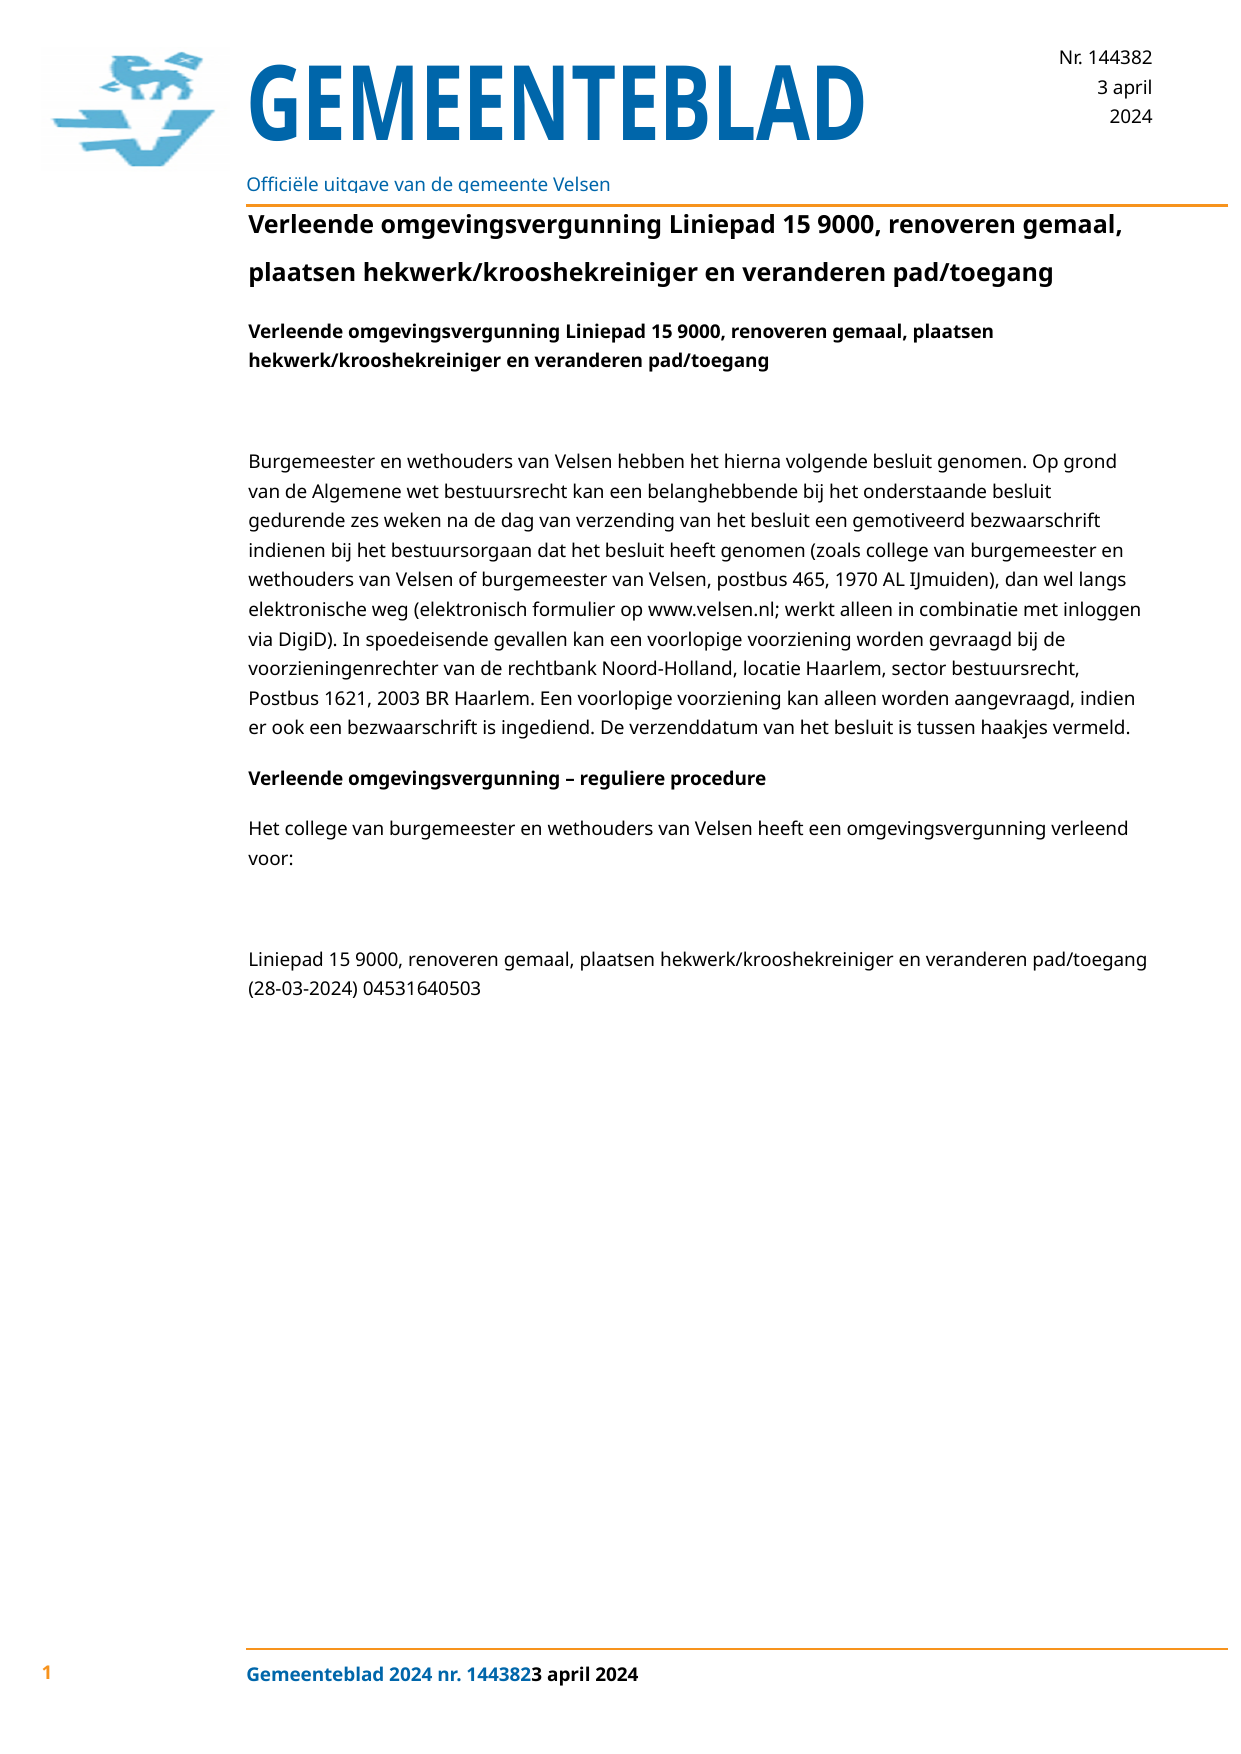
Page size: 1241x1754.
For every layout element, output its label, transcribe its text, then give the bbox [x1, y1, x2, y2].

picture [41, 47, 231, 172]
text Verleende omgevingsvergunning – reguliere procedure [248, 765, 1152, 791]
text Verleende omgevingsvergunning Liniepad 15 9000, renoveren gemaal, plaatsen hekwerk/krooshekreiniger en veranderen pad/toegang [248, 207, 1152, 288]
text Burgemeester en wethouders van Velsen hebben het hierna volgende besluit genomen. Op grond van de Algemene wet bestuursrecht kan een belanghebbende bij het onderstaande besluit gedurende zes weken na de dag van verzending van het besluit een gemotiveerd bezwaarschrift indienen bij het bestuursorgaan dat het besluit heeft genomen (zoals college van burgemeester en wethouders van Velsen of burgemeester van Velsen, postbus 465, 1970 AL IJmuiden), dan wel langs elektronische weg (elektronisch formulier op www.velsen.nl; werkt alleen in combinatie met inloggen via DigiD). In spoedeisende gevallen kan een voorlopige voorziening worden gevraagd bij de voorzieningenrechter van de rechtbank Noord-Holland, locatie Haarlem, sector bestuursrecht, Postbus 1621, 2003 BR Haarlem. Een voorlopige voorziening kan alleen worden aangevraagd, indien er ook een bezwaarschrift is ingediend. De verzenddatum van het besluit is tussen haakjes vermeld. [248, 448, 1152, 740]
text Het college van burgemeester en wethouders van Velsen heeft een omgevingsvergunning verleend voor: [248, 815, 1152, 871]
text Liniepad 15 9000, renoveren gemaal, plaatsen hekwerk/krooshekreiniger en veranderen pad/toegang (28-03-2024) 04531640503 [248, 946, 1152, 1001]
text Verleende omgevingsvergunning Liniepad 15 9000, renoveren gemaal, plaatsen hekwerk/krooshekreiniger en veranderen pad/toegang [248, 318, 1152, 373]
